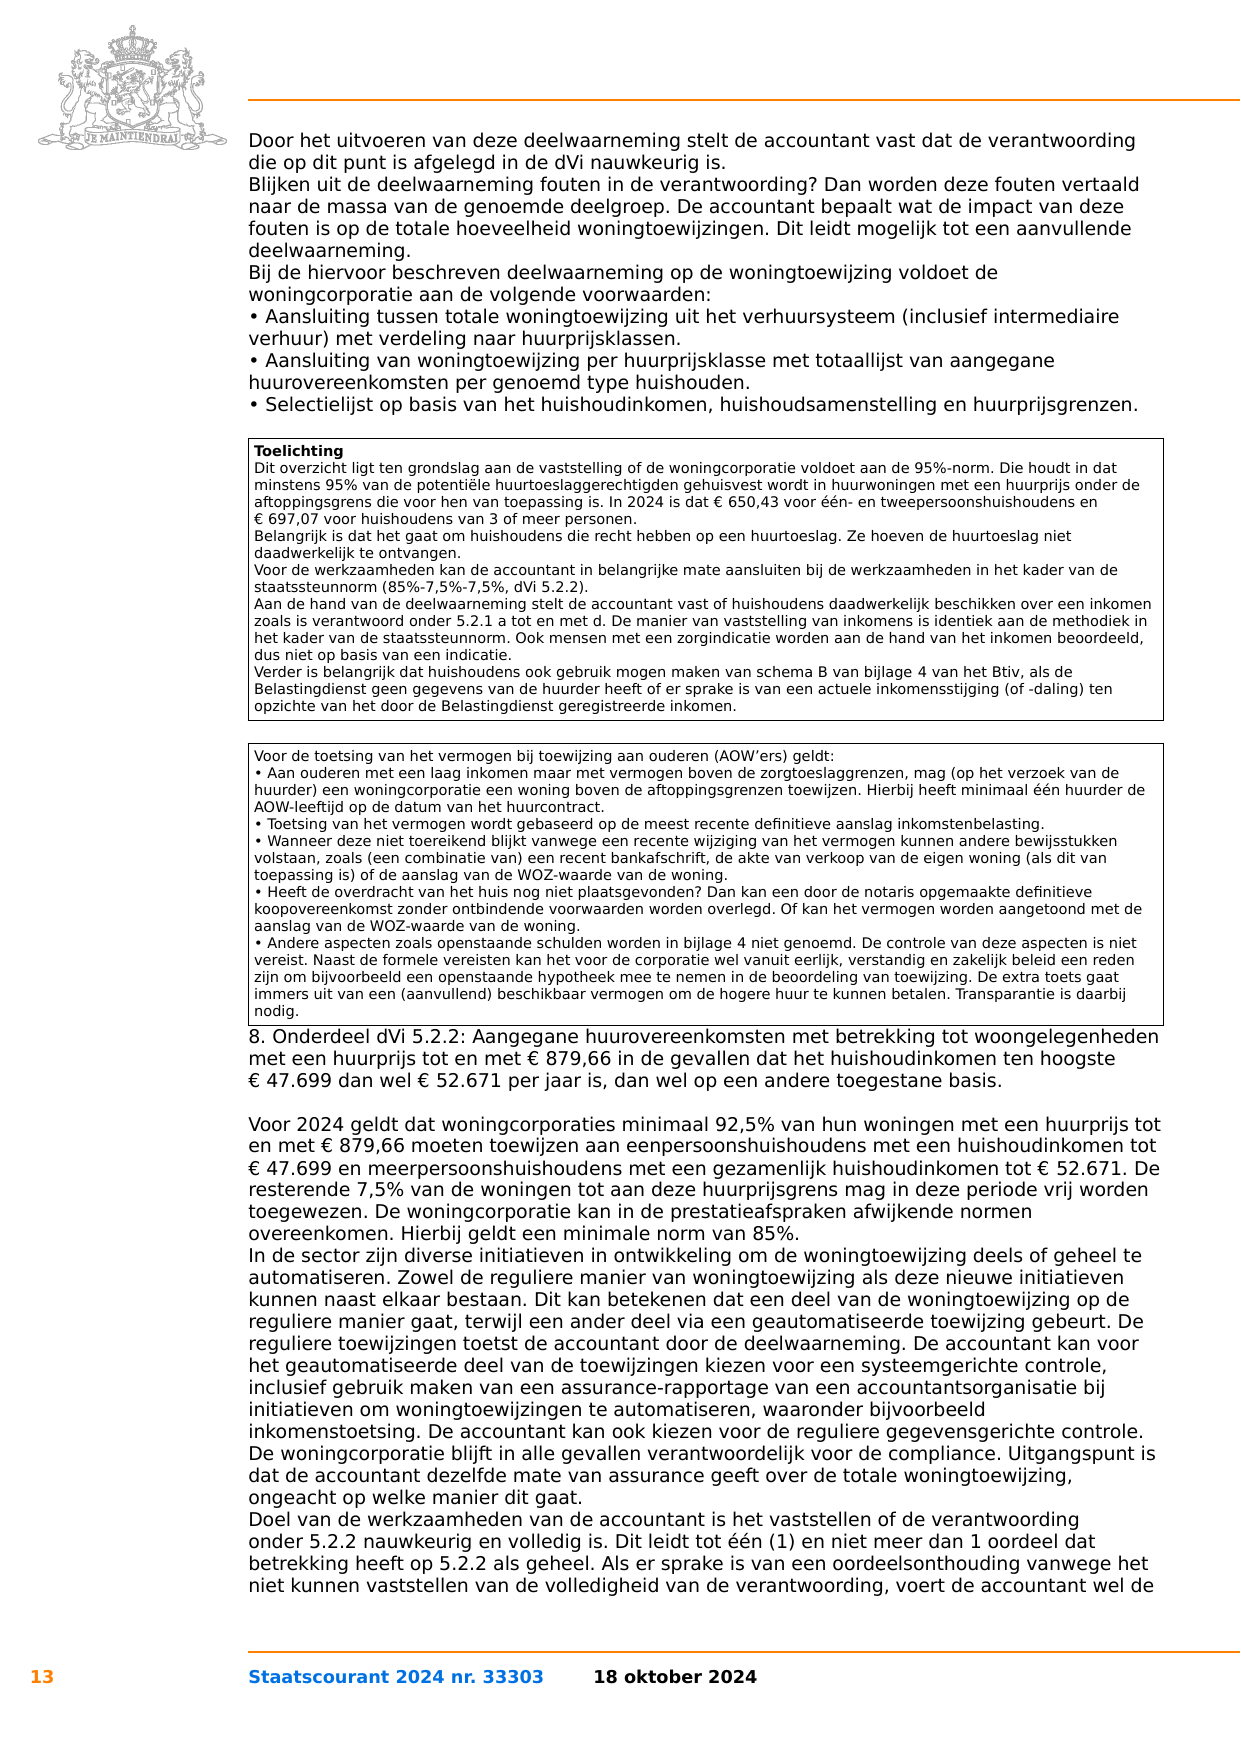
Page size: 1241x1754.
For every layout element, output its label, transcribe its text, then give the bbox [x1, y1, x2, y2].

text Door het uitvoeren van deze deelwaarneming stelt de accountant vast dat de verantwoording die op dit punt is afgelegd in de dVi nauwkeurig is. [248, 130, 1163, 174]
text In de sector zijn diverse initiatieven in ontwikkeling om de woningtoewijzing deels of geheel te automatiseren. Zowel de reguliere manier van woningtoewijzing als deze nieuwe initiatieven kunnen naast elkaar bestaan. Dit kan betekenen dat een deel van de woningtoewijzing op de reguliere manier gaat, terwijl een ander deel via een geautomatiseerde toewijzing gebeurt. De reguliere toewijzingen toetst de accountant door de deelwaarneming. De accountant kan voor het geautomatiseerde deel van de toewijzingen kiezen voor een systeemgerichte controle, inclusief gebruik maken van een assurance-rapportage van een accountantsorganisatie bij initiatieven om woningtoewijzingen te automatiseren, waaronder bijvoorbeeld inkomenstoetsing. De accountant kan ook kiezen voor de reguliere gegevensgerichte controle. [248, 1245, 1163, 1443]
picture [38, 25, 227, 150]
text • Aansluiting van woningtoewijzing per huurprijsklasse met totaallijst van aangegane huurovereenkomsten per genoemd type huishouden. [248, 350, 1163, 394]
text 8. Onderdeel dVi 5.2.2: Aangegane huurovereenkomsten met betrekking tot woongelegenheden met een huurprijs tot en met € 879,66 in de gevallen dat het huishoudinkomen ten hoogste € 47.699 dan wel € 52.671 per jaar is, dan wel op een andere toegestane basis. [248, 1026, 1163, 1092]
text Bij de hiervoor beschreven deelwaarneming op de woningtoewijzing voldoet de woningcorporatie aan de volgende voorwaarden: [248, 262, 1163, 306]
text De woningcorporatie blijft in alle gevallen verantwoordelijk voor de compliance. Uitgangspunt is dat de accountant dezelfde mate van assurance geeft over de totale woningtoewijzing, ongeacht op welke manier dit gaat. [248, 1443, 1163, 1509]
text • Selectielijst op basis van het huishoudinkomen, huishoudsamenstelling en huurprijsgrenzen. [248, 394, 1163, 416]
table_header Toelichting Dit overzicht ligt ten grondslag aan de vaststelling of de woningcorporatie voldoet aan de 95%-norm. Die houdt in dat minstens 95% van de potentiële huurtoeslaggerechtigden gehuisvest wordt in huurwoningen met een huurprijs onder de aftoppingsgrens die voor hen van toepassing is. In 2024 is dat € 650,43 voor één- en tweepersoonshuishoudens en € 697,07 voor huishoudens van 3 of meer personen. Belangrijk is dat het gaat om huishoudens die recht hebben op een huurtoeslag. Ze hoeven de huurtoeslag niet daadwerkelijk te ontvangen. Voor de werkzaamheden kan de accountant in belangrijke mate aansluiten bij de werkzaamheden in het kader van de staatssteunnorm (85%-7,5%-7,5%, dVi 5.2.2). Aan de hand van de deelwaarneming stelt de accountant vast of huishoudens daadwerkelijk beschikken over een inkomen zoals is verantwoord onder 5.2.1 a tot en met d. De manier van vaststelling van inkomens is identiek aan de methodiek in het kader van de staatssteunnorm. Ook mensen met een zorgindicatie worden aan de hand van het inkomen beoordeeld, dus niet op basis van een indicatie. Verder is belangrijk dat huishoudens ook gebruik mogen maken van schema B van bijlage 4 van het Btiv, als de Belastingdienst geen gegevens van de huurder heeft of er sprake is van een actuele inkomensstijging (of -daling) ten opzichte van het door de Belastingdienst geregistreerde inkomen. [249, 439, 1163, 719]
text Voor 2024 geldt dat woningcorporaties minimaal 92,5% van hun woningen met een huurprijs tot en met € 879,66 moeten toewijzen aan eenpersoonshuishoudens met een huishoudinkomen tot € 47.699 en meerpersoonshuishoudens met een gezamenlijk huishoudinkomen tot € 52.671. De resterende 7,5% van de woningen tot aan deze huurprijsgrens mag in deze periode vrij worden toegewezen. De woningcorporatie kan in de prestatieafspraken afwijkende normen overeenkomen. Hierbij geldt een minimale norm van 85%. [248, 1113, 1163, 1245]
text Doel van de werkzaamheden van de accountant is het vaststellen of de verantwoording onder 5.2.2 nauwkeurig en volledig is. Dit leidt tot één (1) en niet meer dan 1 oordeel dat betrekking heeft op 5.2.2 als geheel. Als er sprake is van een oordeelsonthouding vanwege het niet kunnen vaststellen van de volledigheid van de verantwoording, voert de accountant wel de [248, 1509, 1163, 1597]
table_header Voor de toetsing van het vermogen bij toewijzing aan ouderen (AOW’ers) geldt: • Aan ouderen met een laag inkomen maar met vermogen boven de zorgtoeslaggrenzen, mag (op het verzoek van de huurder) een woningcorporatie een woning boven de aftoppingsgrenzen toewijzen. Hierbij heeft minimaal één huurder de AOW-leeftijd op de datum van het huurcontract. • Toetsing van het vermogen wordt gebaseerd op de meest recente definitieve aanslag inkomstenbelasting. • Wanneer deze niet toereikend blijkt vanwege een recente wijziging van het vermogen kunnen andere bewijsstukken volstaan, zoals (een combinatie van) een recent bankafschrift, de akte van verkoop van de eigen woning (als dit van toepassing is) of de aanslag van de WOZ-waarde van de woning. • Heeft de overdracht van het huis nog niet plaatsgevonden? Dan kan een door de notaris opgemaakte definitieve koopovereenkomst zonder ontbindende voorwaarden worden overlegd. Of kan het vermogen worden aangetoond met de aanslag van de WOZ-waarde van de woning. • Andere aspecten zoals openstaande schulden worden in bijlage 4 niet genoemd. De controle van deze aspecten is niet vereist. Naast de formele vereisten kan het voor de corporatie wel vanuit eerlijk, verstandig en zakelijk beleid een reden zijn om bijvoorbeeld een openstaande hypotheek mee te nemen in de beoordeling van toewijzing. De extra toets gaat immers uit van een (aanvullend) beschikbaar vermogen om de hogere huur te kunnen betalen. Transparantie is daarbij nodig. [249, 744, 1163, 1024]
text • Aansluiting tussen totale woningtoewijzing uit het verhuursysteem (inclusief intermediaire verhuur) met verdeling naar huurprijsklassen. [248, 306, 1163, 350]
text Blijken uit de deelwaarneming fouten in de verantwoording? Dan worden deze fouten vertaald naar de massa van de genoemde deelgroep. De accountant bepaalt wat de impact van deze fouten is op de totale hoeveelheid woningtoewijzingen. Dit leidt mogelijk tot een aanvullende deelwaarneming. [248, 174, 1163, 262]
